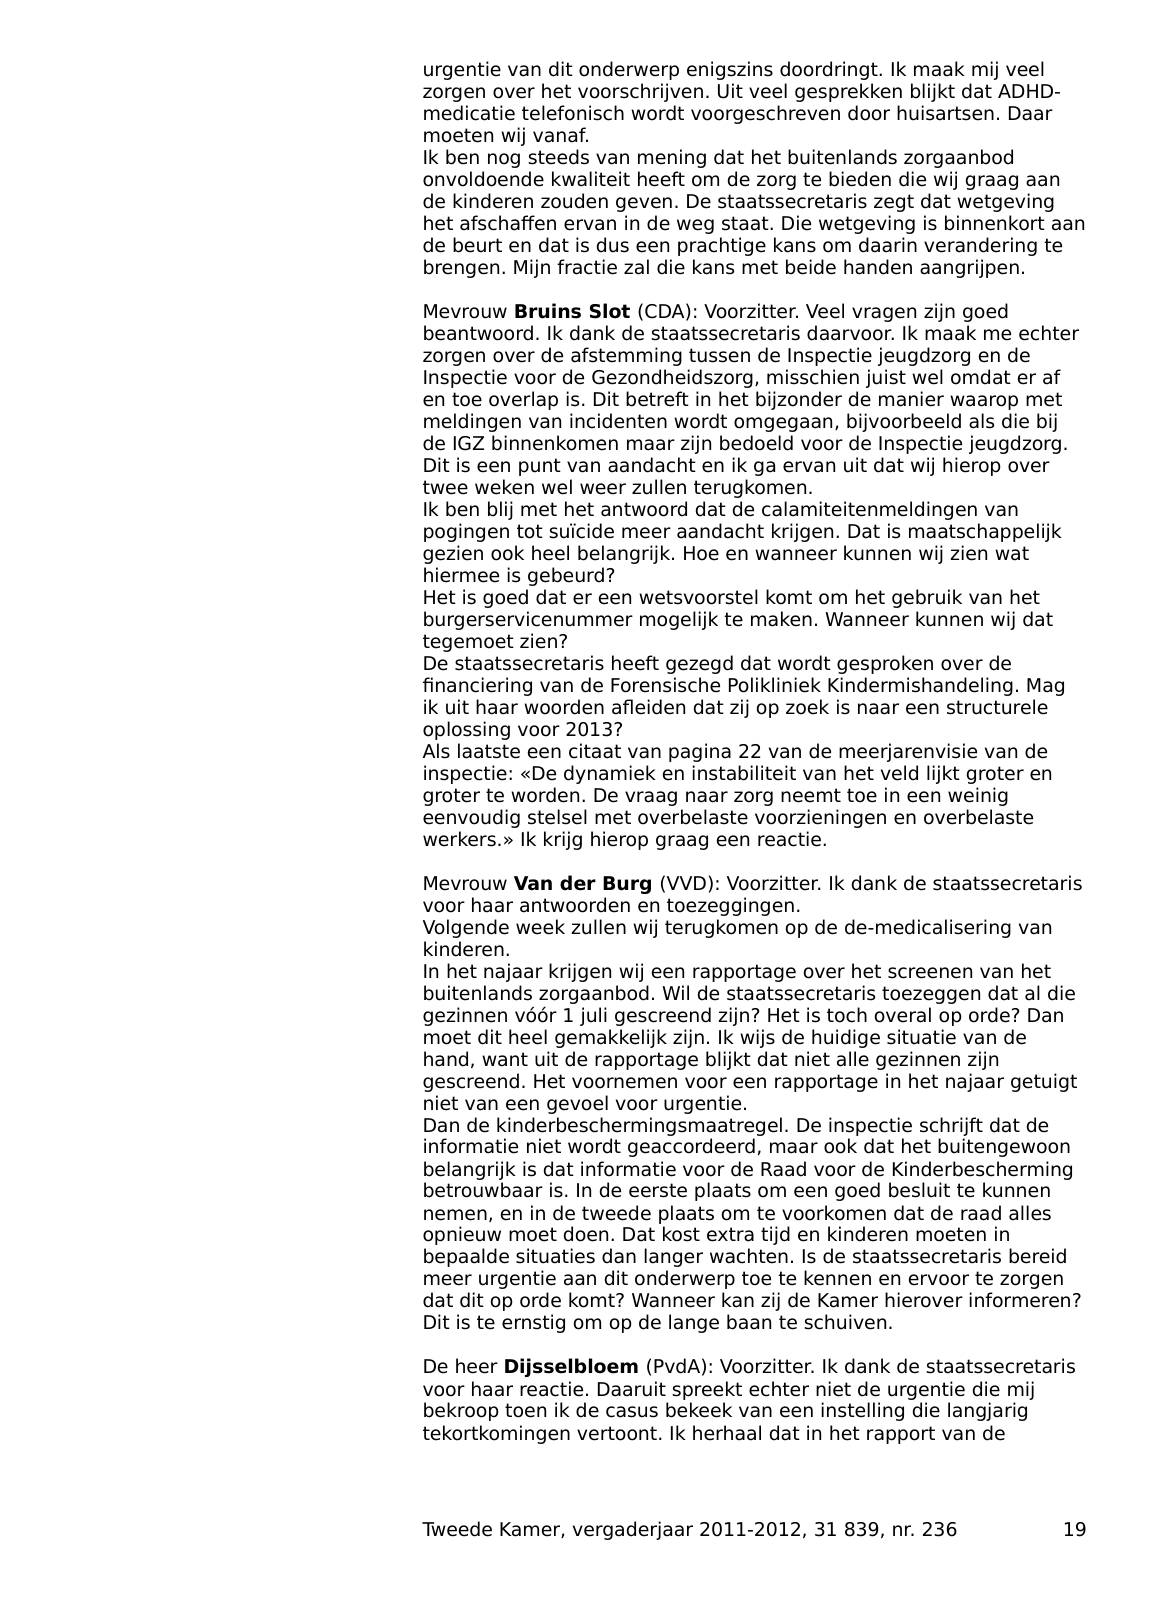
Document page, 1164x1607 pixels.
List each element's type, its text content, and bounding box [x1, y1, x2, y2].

text Dan de kinderbeschermingsmaatregel. De inspectie schrijft dat de informatie niet wordt geaccordeerd, maar ook dat het buitengewoon belangrijk is dat informatie voor de Raad voor de Kinderbescherming betrouwbaar is. In de eerste plaats om een goed besluit te kunnen nemen, en in de tweede plaats om te voorkomen dat de raad alles opnieuw moet doen. Dat kost extra tijd en kinderen moeten in bepaalde situaties dan langer wachten. Is de staatssecretaris bereid meer urgentie aan dit onderwerp toe te kennen en ervoor te zorgen dat dit op orde komt? Wanneer kan zij de Kamer hierover informeren? Dit is te ernstig om op de lange baan te schuiven. [422, 1114, 1087, 1334]
text Ik ben blij met het antwoord dat de calamiteitenmeldingen van pogingen tot suïcide meer aandacht krijgen. Dat is maatschappelijk gezien ook heel belangrijk. Hoe en wanneer kunnen wij zien wat hiermee is gebeurd? [422, 499, 1087, 587]
text In het najaar krijgen wij een rapportage over het screenen van het buitenlands zorgaanbod. Wil de staatssecretaris toezeggen dat al die gezinnen vóór 1 juli gescreend zijn? Het is toch overal op orde? Dan moet dit heel gemakkelijk zijn. Ik wijs de huidige situatie van de hand, want uit de rapportage blijkt dat niet alle gezinnen zijn gescreend. Het voornemen voor een rapportage in het najaar getuigt niet van een gevoel voor urgentie. [422, 961, 1087, 1114]
text De heer Dijsselbloem (PvdA): Voorzitter. Ik dank de staatssecretaris voor haar reactie. Daaruit spreekt echter niet de urgentie die mij bekroop toen ik de casus bekeek van een instelling die langjarig tekortkomingen vertoont. Ik herhaal dat in het rapport van de [422, 1356, 1087, 1444]
text Het is goed dat er een wetsvoorstel komt om het gebruik van het burgerservicenummer mogelijk te maken. Wanneer kunnen wij dat tegemoet zien? [422, 587, 1087, 653]
text Ik ben nog steeds van mening dat het buitenlands zorgaanbod onvoldoende kwaliteit heeft om de zorg te bieden die wij graag aan de kinderen zouden geven. De staatssecretaris zegt dat wetgeving het afschaffen ervan in de weg staat. Die wetgeving is binnenkort aan de beurt en dat is dus een prachtige kans om daarin verandering te brengen. Mijn fractie zal die kans met beide handen aangrijpen. [422, 147, 1087, 279]
text Volgende week zullen wij terugkomen op de de-medicalisering van kinderen. [422, 917, 1087, 961]
text Als laatste een citaat van pagina 22 van de meerjarenvisie van de inspectie: «De dynamiek en instabiliteit van het veld lijkt groter en groter te worden. De vraag naar zorg neemt toe in een weinig eenvoudig stelsel met overbelaste voorzieningen en overbelaste werkers.» Ik krijg hierop graag een reactie. [422, 741, 1087, 851]
text Mevrouw Van der Burg (VVD): Voorzitter. Ik dank de staatssecretaris voor haar antwoorden en toezeggingen. [422, 873, 1087, 917]
text De staatssecretaris heeft gezegd dat wordt gesproken over de financiering van de Forensische Polikliniek Kindermishandeling. Mag ik uit haar woorden afleiden dat zij op zoek is naar een structurele oplossing voor 2013? [422, 653, 1087, 741]
text urgentie van dit onderwerp enigszins doordringt. Ik maak mij veel zorgen over het voorschrijven. Uit veel gesprekken blijkt dat ADHD-medicatie telefonisch wordt voorgeschreven door huisartsen. Daar moeten wij vanaf. [422, 59, 1087, 147]
text Mevrouw Bruins Slot (CDA): Voorzitter. Veel vragen zijn goed beantwoord. Ik dank de staatssecretaris daarvoor. Ik maak me echter zorgen over de afstemming tussen de Inspectie jeugdzorg en de Inspectie voor de Gezondheidszorg, misschien juist wel omdat er af en toe overlap is. Dit betreft in het bijzonder de manier waarop met meldingen van incidenten wordt omgegaan, bijvoorbeeld als die bij de IGZ binnenkomen maar zijn bedoeld voor de Inspectie jeugdzorg. Dit is een punt van aandacht en ik ga ervan uit dat wij hierop over twee weken wel weer zullen terugkomen. [422, 301, 1087, 499]
